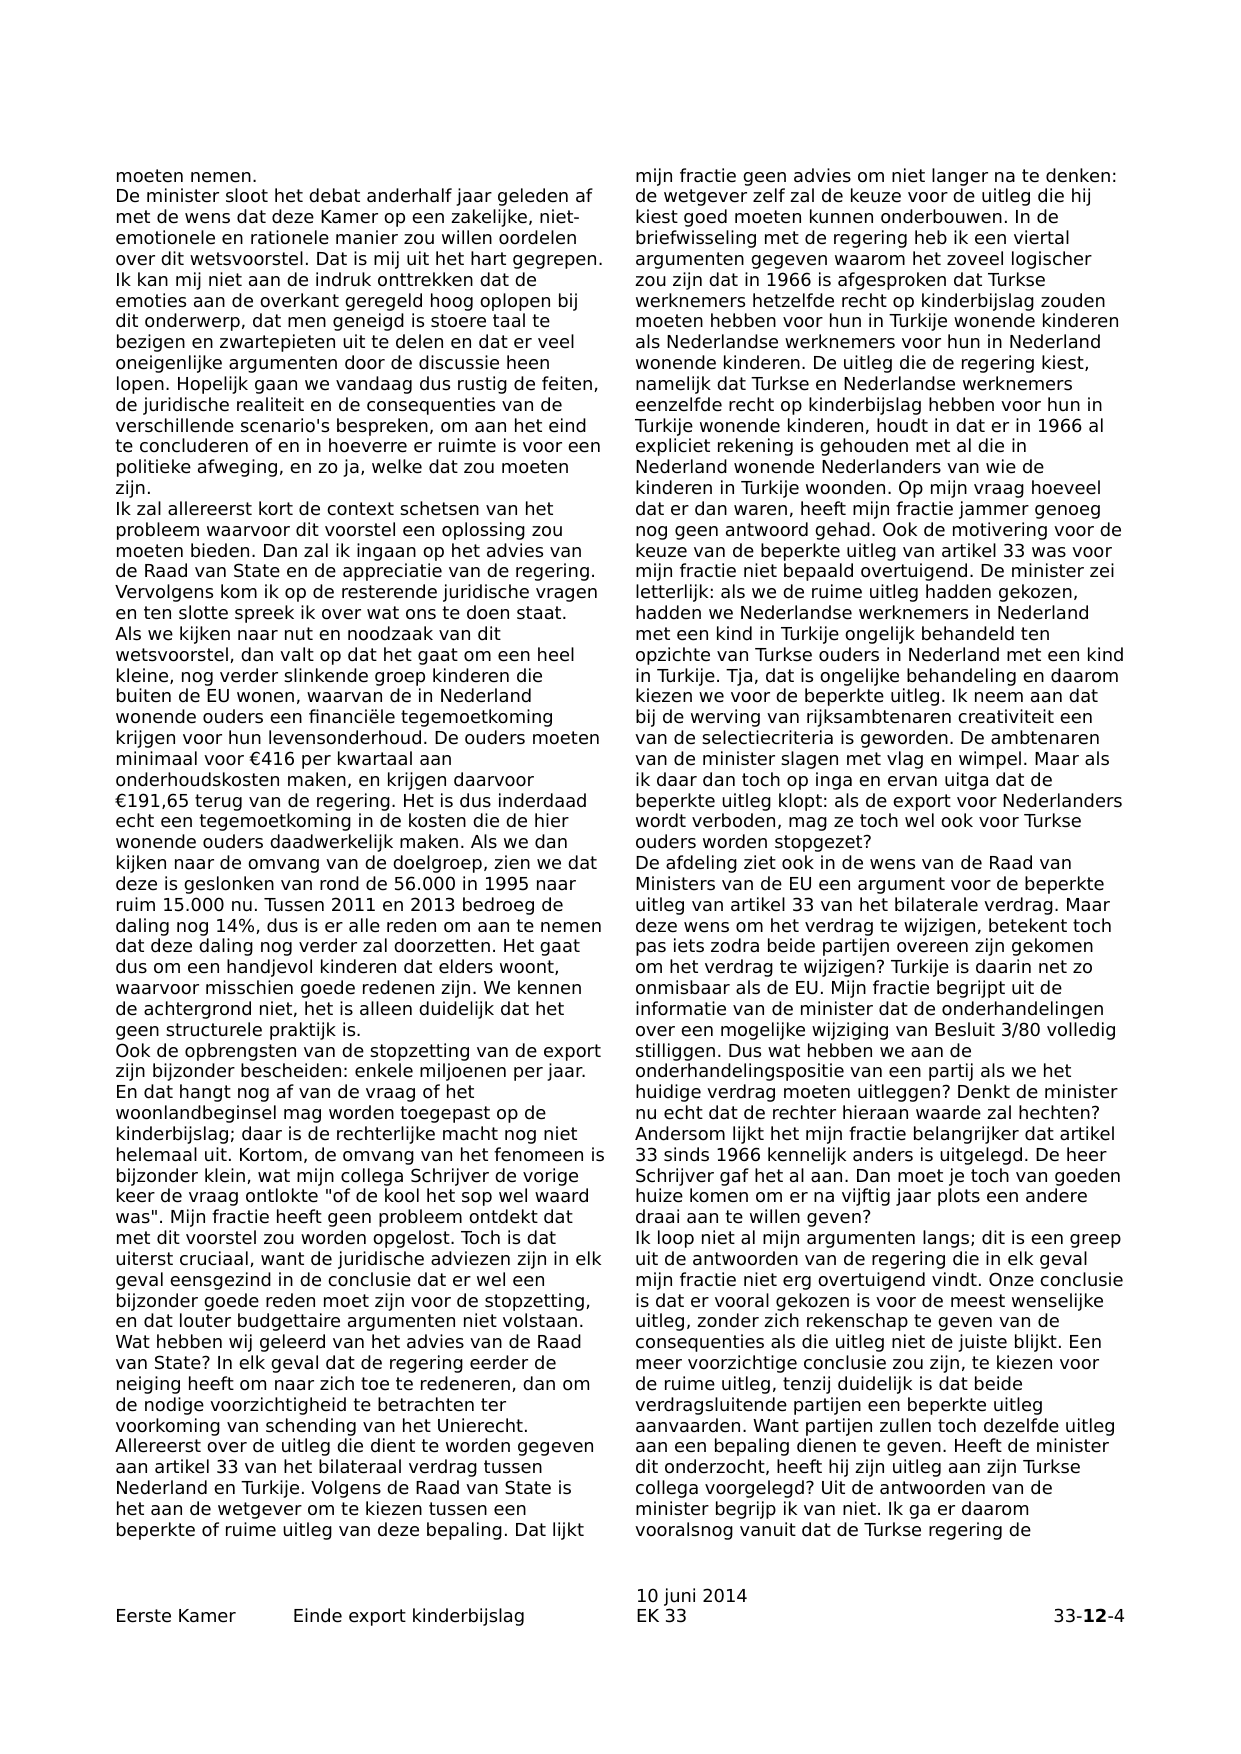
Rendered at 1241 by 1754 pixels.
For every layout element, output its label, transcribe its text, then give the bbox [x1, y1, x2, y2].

text Als we kijken naar nut en noodzaak van dit wetsvoorstel, dan valt op dat het gaat om een heel kleine, nog verder slinkende groep kinderen die buiten de EU wonen, waarvan de in Nederland wonende ouders een financiële tegemoetkoming krijgen voor hun levensonderhoud. De ouders moeten minimaal voor €416 per kwartaal aan onderhoudskosten maken, en krijgen daarvoor €191,65 terug van de regering. Het is dus inderdaad echt een tegemoetkoming in de kosten die de hier wonende ouders daadwerkelijk maken. Als we dan kijken naar de omvang van de doelgroep, zien we dat deze is geslonken van rond de 56.000 in 1995 naar ruim 15.000 nu. Tussen 2011 en 2013 bedroeg de daling nog 14%, dus is er alle reden om aan te nemen dat deze daling nog verder zal doorzetten. Het gaat dus om een handjevol kinderen dat elders woont, waarvoor misschien goede redenen zijn. We kennen de achtergrond niet, het is alleen duidelijk dat het geen structurele praktijk is. [115, 624, 605, 1040]
text Ik loop niet al mijn argumenten langs; dit is een greep uit de antwoorden van de regering die in elk geval mijn fractie niet erg overtuigend vindt. Onze conclusie is dat er vooral gekozen is voor de meest wenselijke uitleg, zonder zich rekenschap te geven van de consequenties als die uitleg niet de juiste blijkt. Een meer voorzichtige conclusie zou zijn, te kiezen voor de ruime uitleg, tenzij duidelijk is dat beide verdragsluitende partijen een beperkte uitleg aanvaarden. Want partijen zullen toch dezelfde uitleg aan een bepaling dienen te geven. Heeft de minister dit onderzocht, heeft hij zijn uitleg aan zijn Turkse collega voorgelegd? Uit de antwoorden van de minister begrijp ik van niet. Ik ga er daarom vooralsnog vanuit dat de Turkse regering de [635, 1228, 1125, 1540]
text De minister sloot het debat anderhalf jaar geleden af met de wens dat deze Kamer op een zakelijke, niet-emotionele en rationele manier zou willen oordelen over dit wetsvoorstel. Dat is mij uit het hart gegrepen. Ik kan mij niet aan de indruk onttrekken dat de emoties aan de overkant geregeld hoog oplopen bij dit onderwerp, dat men geneigd is stoere taal te bezigen en zwartepieten uit te delen en dat er veel oneigenlijke argumenten door de discussie heen lopen. Hopelijk gaan we vandaag dus rustig de feiten, de juridische realiteit en de consequenties van de verschillende scenario's bespreken, om aan het eind te concluderen of en in hoeverre er ruimte is voor een politieke afweging, en zo ja, welke dat zou moeten zijn. [115, 186, 605, 499]
text De afdeling ziet ook in de wens van de Raad van Ministers van de EU een argument voor de beperkte uitleg van artikel 33 van het bilaterale verdrag. Maar deze wens om het verdrag te wijzigen, betekent toch pas iets zodra beide partijen overeen zijn gekomen om het verdrag te wijzigen? Turkije is daarin net zo onmisbaar als de EU. Mijn fractie begrijpt uit de informatie van de minister dat de onderhandelingen over een mogelijke wijziging van Besluit 3/80 volledig stilliggen. Dus wat hebben we aan de onderhandelingspositie van een partij als we het huidige verdrag moeten uitleggen? Denkt de minister nu echt dat de rechter hieraan waarde zal hechten? Andersom lijkt het mijn fractie belangrijker dat artikel 33 sinds 1966 kennelijk anders is uitgelegd. De heer Schrijver gaf het al aan. Dan moet je toch van goeden huize komen om er na vijftig jaar plots een andere draai aan te willen geven? [635, 853, 1125, 1228]
text Ook de opbrengsten van de stopzetting van de export zijn bijzonder bescheiden: enkele miljoenen per jaar. En dat hangt nog af van de vraag of het woonlandbeginsel mag worden toegepast op de kinderbijslag; daar is de rechterlijke macht nog niet helemaal uit. Kortom, de omvang van het fenomeen is bijzonder klein, wat mijn collega Schrijver de vorige keer de vraag ontlokte "of de kool het sop wel waard was". Mijn fractie heeft geen probleem ontdekt dat met dit voorstel zou worden opgelost. Toch is dat uiterst cruciaal, want de juridische adviezen zijn in elk geval eensgezind in de conclusie dat er wel een bijzonder goede reden moet zijn voor de stopzetting, en dat louter budgettaire argumenten niet volstaan. [115, 1040, 605, 1332]
text mijn fractie geen advies om niet langer na te denken: de wetgever zelf zal de keuze voor de uitleg die hij kiest goed moeten kunnen onderbouwen. In de briefwisseling met de regering heb ik een viertal argumenten gegeven waarom het zoveel logischer zou zijn dat in 1966 is afgesproken dat Turkse werknemers hetzelfde recht op kinderbijslag zouden moeten hebben voor hun in Turkije wonende kinderen als Nederlandse werknemers voor hun in Nederland wonende kinderen. De uitleg die de regering kiest, namelijk dat Turkse en Nederlandse werknemers eenzelfde recht op kinderbijslag hebben voor hun in Turkije wonende kinderen, houdt in dat er in 1966 al expliciet rekening is gehouden met al die in Nederland wonende Nederlanders van wie de kinderen in Turkije woonden. Op mijn vraag hoeveel dat er dan waren, heeft mijn fractie jammer genoeg nog geen antwoord gehad. Ook de motivering voor de keuze van de beperkte uitleg van artikel 33 was voor mijn fractie niet bepaald overtuigend. De minister zei letterlijk: als we de ruime uitleg hadden gekozen, hadden we Nederlandse werknemers in Nederland met een kind in Turkije ongelijk behandeld ten opzichte van Turkse ouders in Nederland met een kind in Turkije. Tja, dat is ongelijke behandeling en daarom kiezen we voor de beperkte uitleg. Ik neem aan dat bij de werving van rijksambtenaren creativiteit een van de selectiecriteria is geworden. De ambtenaren van de minister slagen met vlag en wimpel. Maar als ik daar dan toch op inga en ervan uitga dat de beperkte uitleg klopt: als de export voor Nederlanders wordt verboden, mag ze toch wel ook voor Turkse ouders worden stopgezet? [635, 165, 1125, 853]
text moeten nemen. [115, 165, 605, 186]
text Wat hebben wij geleerd van het advies van de Raad van State? In elk geval dat de regering eerder de neiging heeft om naar zich toe te redeneren, dan om de nodige voorzichtigheid te betrachten ter voorkoming van schending van het Unierecht. Allereerst over de uitleg die dient te worden gegeven aan artikel 33 van het bilateraal verdrag tussen Nederland en Turkije. Volgens de Raad van State is het aan de wetgever om te kiezen tussen een beperkte of ruime uitleg van deze bepaling. Dat lijkt [115, 1332, 605, 1540]
text Ik zal allereerst kort de context schetsen van het probleem waarvoor dit voorstel een oplossing zou moeten bieden. Dan zal ik ingaan op het advies van de Raad van State en de appreciatie van de regering. Vervolgens kom ik op de resterende juridische vragen en ten slotte spreek ik over wat ons te doen staat. [115, 499, 605, 624]
